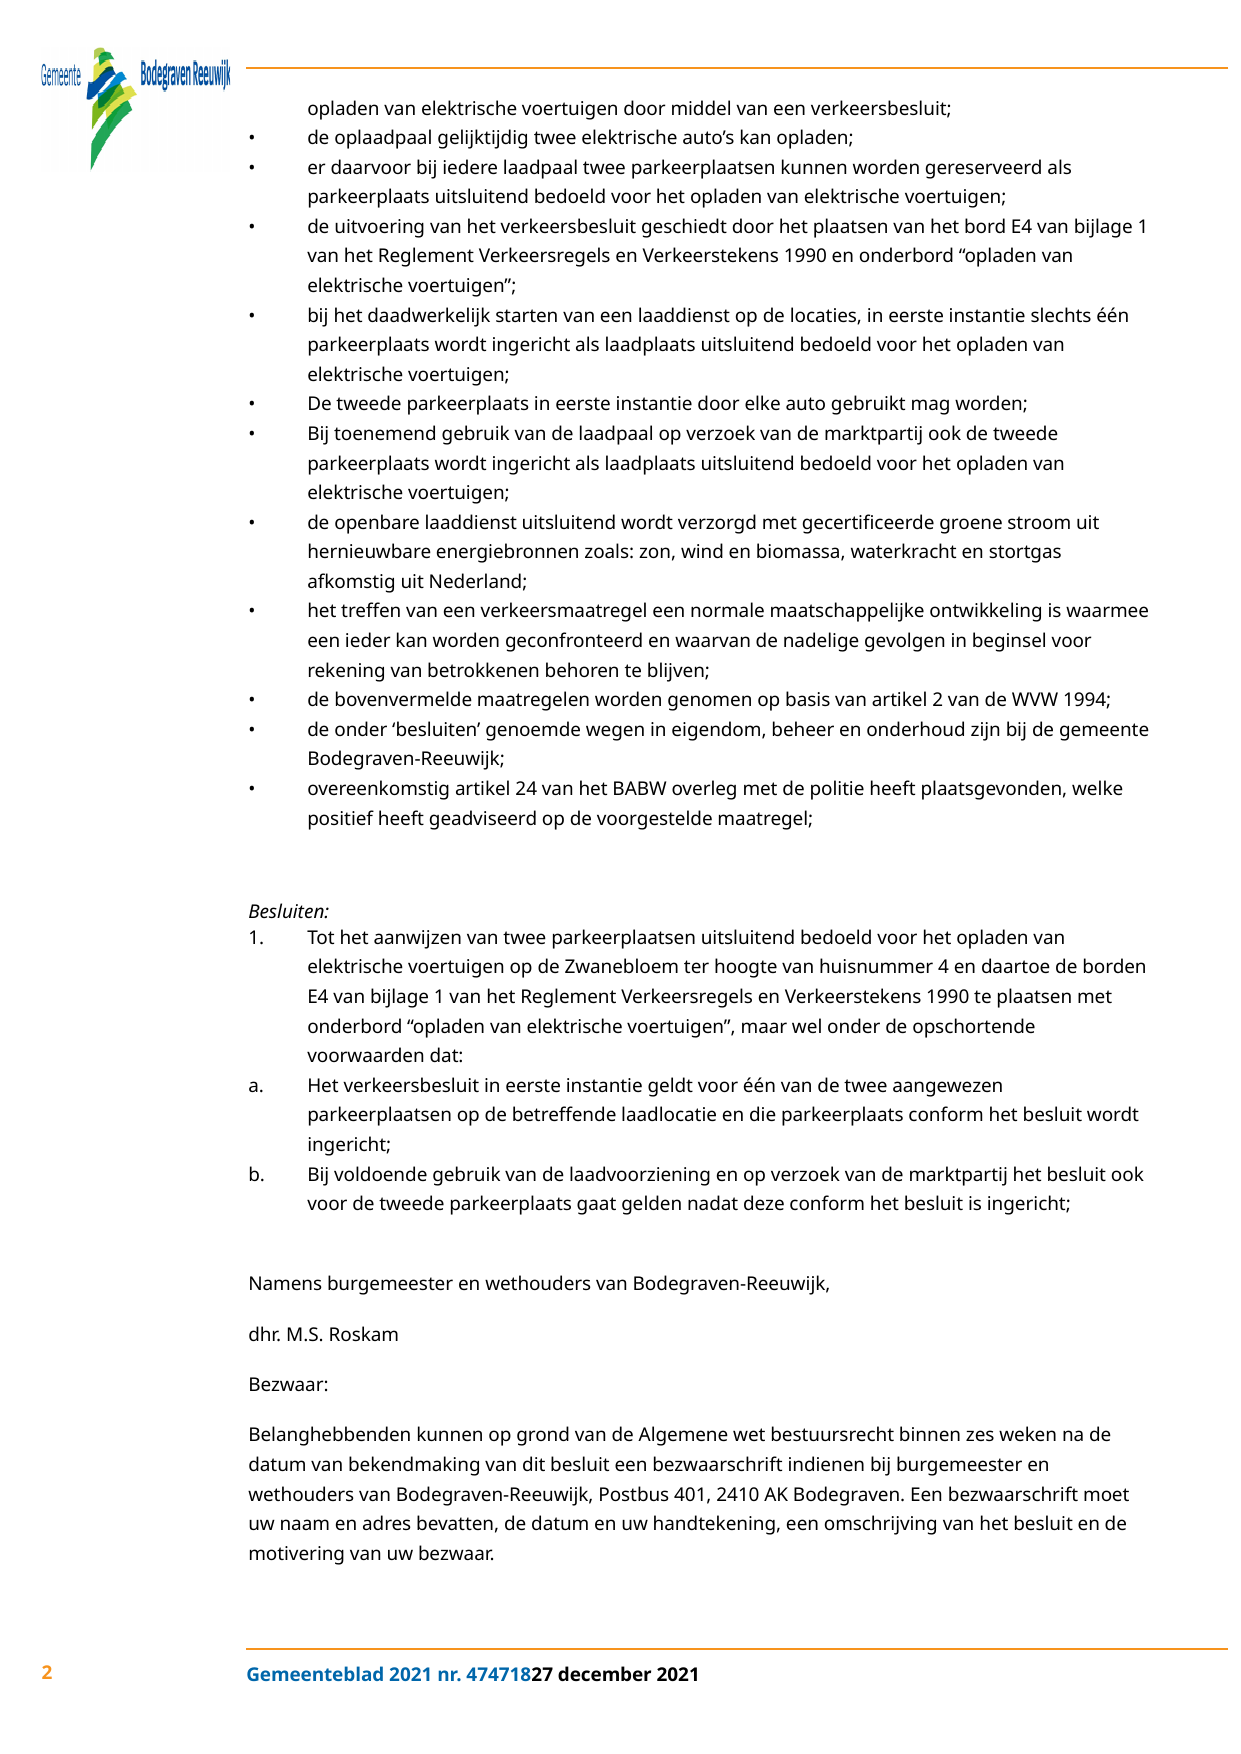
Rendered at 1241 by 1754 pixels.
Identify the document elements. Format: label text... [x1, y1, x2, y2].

list er daarvoor bij iedere laadpaal twee parkeerplaatsen kunnen worden gereserveerd als parkeerplaats uitsluitend bedoeld voor het opladen van elektrische voertuigen; [248, 154, 1152, 209]
list bij het daadwerkelijk starten van een laaddienst op de locaties, in eerste instantie slechts één parkeerplaats wordt ingericht als laadplaats uitsluitend bedoeld voor het opladen van elektrische voertuigen; [248, 302, 1152, 387]
text Bezwaar: [248, 1371, 1152, 1397]
picture [41, 47, 231, 172]
text Namens burgemeester en wethouders van Bodegraven-Reeuwijk, [248, 1270, 1152, 1296]
list Bij voldoende gebruik van de laadvoorziening en op verzoek van de marktpartij het besluit ook voor de tweede parkeerplaats gaat gelden nadat deze conform het besluit is ingericht; [248, 1161, 1152, 1216]
list de bovenvermelde maatregelen worden genomen op basis van artikel 2 van de WVW 1994; [248, 686, 1152, 712]
list overeenkomstig artikel 24 van het BABW overleg met de politie heeft plaatsgevonden, welke positief heeft geadviseerd op de voorgestelde maatregel; [248, 775, 1152, 831]
list Bij toenemend gebruik van de laadpaal op verzoek van de marktpartij ook de tweede parkeerplaats wordt ingericht als laadplaats uitsluitend bedoeld voor het opladen van elektrische voertuigen; [248, 420, 1152, 505]
list Het verkeersbesluit in eerste instantie geldt voor één van de twee aangewezen parkeerplaatsen op de betreffende laadlocatie en die parkeerplaats conform het besluit wordt ingericht; [248, 1072, 1152, 1157]
list de openbare laaddienst uitsluitend wordt verzorgd met gecertificeerde groene stroom uit hernieuwbare energiebronnen zoals: zon, wind en biomassa, waterkracht en stortgas afkomstig uit Nederland; [248, 509, 1152, 594]
list Tot het aanwijzen van twee parkeerplaatsen uitsluitend bedoeld voor het opladen van elektrische voertuigen op de Zwanebloem ter hoogte van huisnummer 4 en daartoe de borden E4 van bijlage 1 van het Reglement Verkeersregels en Verkeerstekens 1990 te plaatsen met onderbord “opladen van elektrische voertuigen”, maar wel onder de opschortende voorwaarden dat: [248, 924, 1152, 1068]
text dhr. M.S. Roskam [248, 1321, 1152, 1346]
list de onder ‘besluiten’ genoemde wegen in eigendom, beheer en onderhoud zijn bij de gemeente Bodegraven-Reeuwijk; [248, 716, 1152, 771]
list opladen van elektrische voertuigen door middel van een verkeersbesluit; [248, 95, 1152, 121]
text Belanghebbenden kunnen op grond van de Algemene wet bestuursrecht binnen zes weken na de datum van bekendmaking van dit besluit een bezwaarschrift indienen bij burgemeester en wethouders van Bodegraven-Reeuwijk, Postbus 401, 2410 AK Bodegraven. Een bezwaarschrift moet uw naam en adres bevatten, de datum en uw handtekening, een omschrijving van het besluit en de motivering van uw bezwaar. [248, 1422, 1152, 1566]
list de uitvoering van het verkeersbesluit geschiedt door het plaatsen van het bord E4 van bijlage 1 van het Reglement Verkeersregels en Verkeerstekens 1990 en onderbord “opladen van elektrische voertuigen”; [248, 213, 1152, 298]
list de oplaadpaal gelijktijdig twee elektrische auto’s kan opladen; [248, 124, 1152, 150]
list De tweede parkeerplaats in eerste instantie door elke auto gebruikt mag worden; [248, 391, 1152, 416]
text Besluiten: [248, 898, 1152, 924]
list het treffen van een verkeersmaatregel een normale maatschappelijke ontwikkeling is waarmee een ieder kan worden geconfronteerd en waarvan de nadelige gevolgen in beginsel voor rekening van betrokkenen behoren te blijven; [248, 598, 1152, 683]
